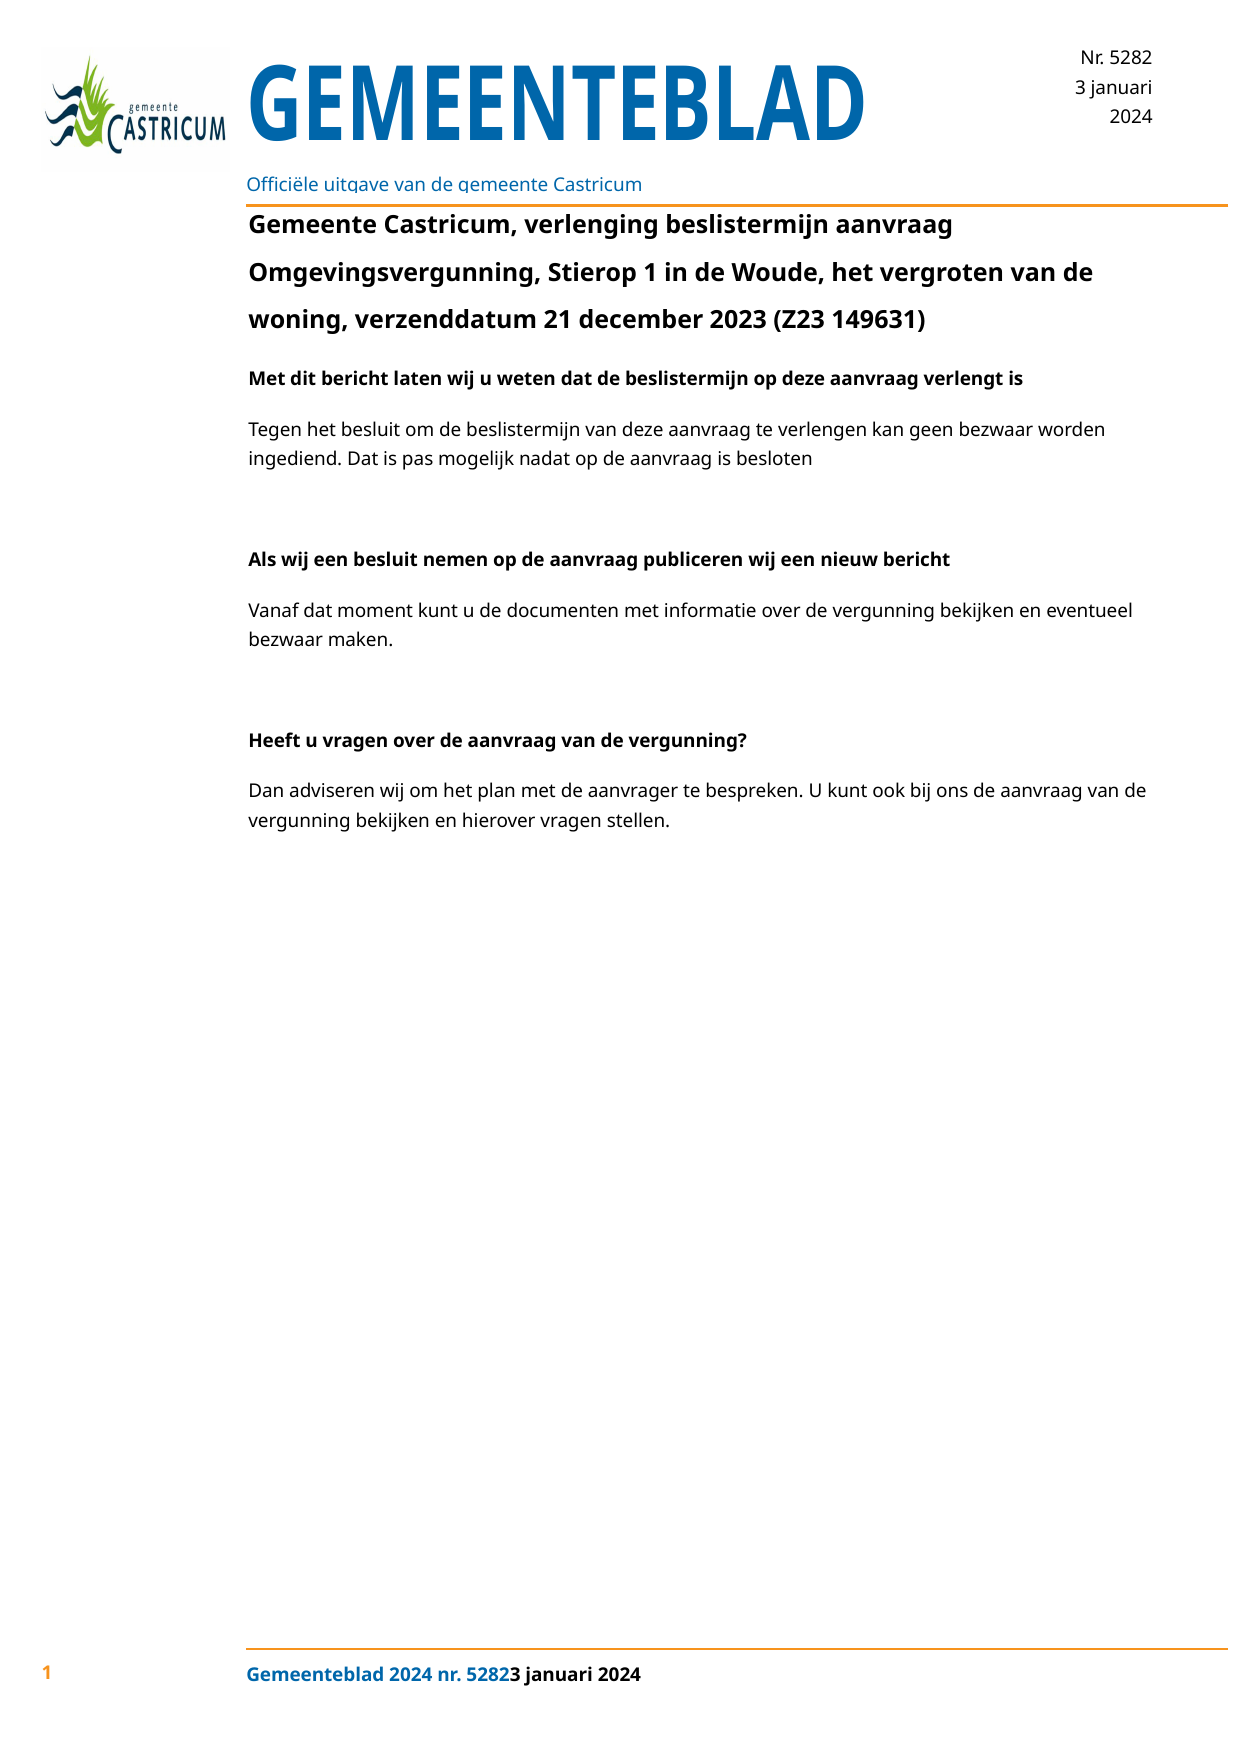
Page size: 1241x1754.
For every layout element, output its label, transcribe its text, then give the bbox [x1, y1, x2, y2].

text Vanaf dat moment kunt u de documenten met informatie over de vergunning bekijken en eventueel bezwaar maken. [248, 597, 1152, 652]
text Dan adviseren wij om het plan met de aanvrager te bespreken. U kunt ook bij ons de aanvraag van de vergunning bekijken en hierover vragen stellen. [248, 778, 1152, 833]
text Gemeente Castricum, verlenging beslistermijn aanvraag Omgevingsvergunning, Stierop 1 in de Woude, het vergroten van de woning, verzenddatum 21 december 2023 (Z23 149631) [248, 207, 1152, 336]
text Heeft u vragen over de aanvraag van de vergunning? [248, 727, 1152, 753]
picture [41, 47, 231, 172]
text Als wij een besluit nemen op de aanvraag publiceren wij een nieuw bericht [248, 546, 1152, 572]
text Tegen het besluit om de beslistermijn van deze aanvraag te verlengen kan geen bezwaar worden ingediend. Dat is pas mogelijk nadat op de aanvraag is besloten [248, 416, 1152, 471]
text Met dit bericht laten wij u weten dat de beslistermijn op deze aanvraag verlengt is [248, 366, 1152, 391]
